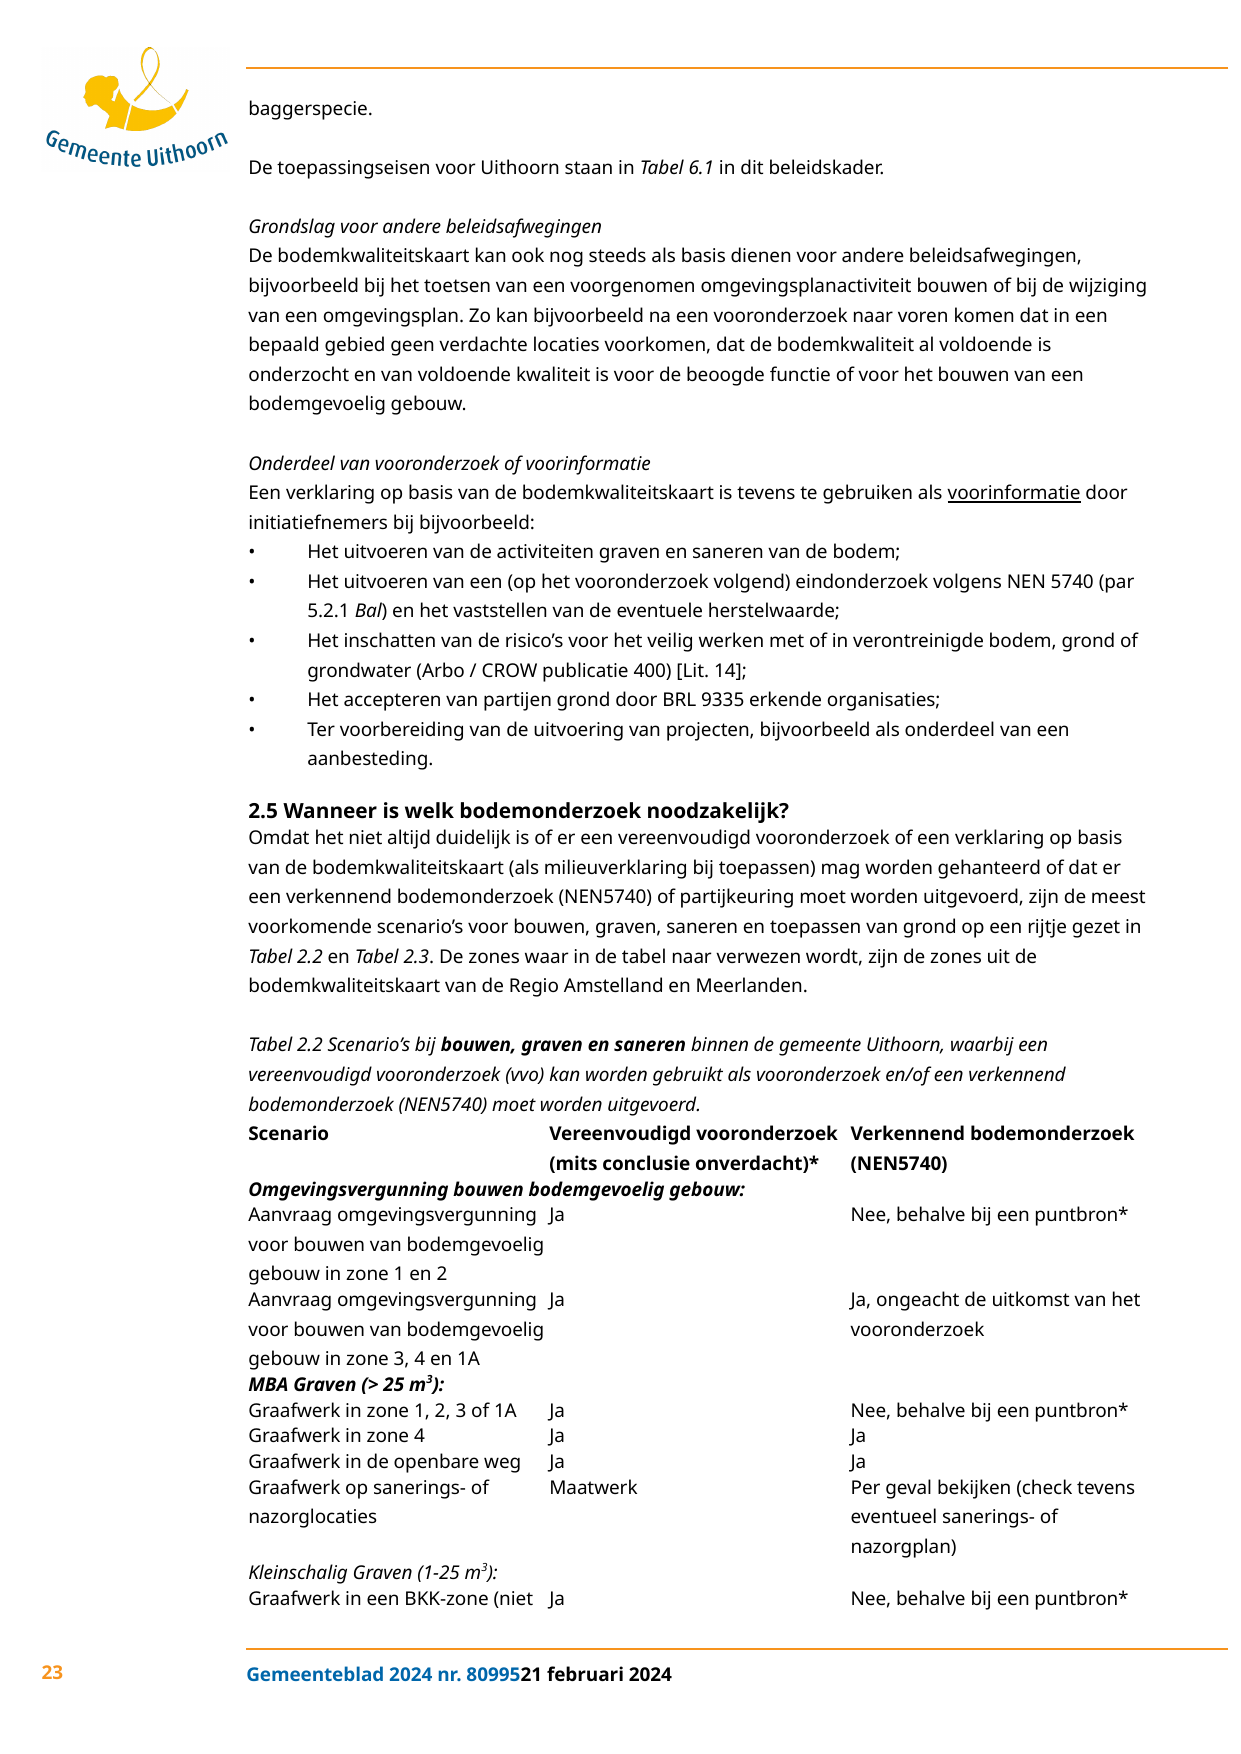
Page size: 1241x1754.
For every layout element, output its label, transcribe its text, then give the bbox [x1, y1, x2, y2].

text 2.5 Wanneer is welk bodemonderzoek noodzakelijk? [248, 796, 1152, 824]
text De bodemkwaliteitskaart kan ook nog steeds als basis dienen voor andere beleidsafwegingen, bijvoorbeeld bij het toetsen van een voorgenomen omgevingsplanactiviteit bouwen of bij de wijziging van een omgevingsplan. Zo kan bijvoorbeeld na een vooronderzoek naar voren komen dat in een bepaald gebied geen verdachte locaties voorkomen, dat de bodemkwaliteit al voldoende is onderzocht en van voldoende kwaliteit is voor de beoogde functie of voor het bouwen van een bodemgevoelig gebouw. [248, 243, 1152, 416]
text Grondslag voor andere beleidsafwegingen [248, 213, 1152, 239]
table_cell Ja [850, 1449, 1152, 1474]
table_cell Ja [549, 1286, 850, 1371]
table_cell Graafwerk in zone 1, 2, 3 of 1A [248, 1397, 549, 1423]
text baggerspecie. [248, 95, 1152, 121]
text Tabel 2.2 Scenario’s bij bouwen, graven en saneren binnen de gemeente Uithoorn, waarbij een vereenvoudigd vooronderzoek (vvo) kan worden gebruikt als vooronderzoek en/of een verkennend bodemonderzoek (NEN5740) moet worden uitgevoerd. [248, 1032, 1152, 1116]
table_cell Ja [549, 1423, 850, 1448]
table_cell Nee, behalve bij een puntbron* [850, 1397, 1152, 1423]
list Het inschatten van de risico’s voor het veilig werken met of in verontreinigde bodem, grond of grondwater (Arbo / CROW publicatie 400) [Lit. 14]; [248, 627, 1152, 683]
text Onderdeel van vooronderzoek of voorinformatie [248, 450, 1152, 476]
list Het uitvoeren van een (op het vooronderzoek volgend) eindonderzoek volgens NEN 5740 (par 5.2.1 Bal) en het vaststellen van de eventuele herstelwaarde; [248, 568, 1152, 623]
text Een verklaring op basis van de bodemkwaliteitskaart is tevens te gebruiken als voorinformatie door initiatiefnemers bij bijvoorbeeld: [248, 479, 1152, 535]
table_cell Maatwerk [549, 1474, 850, 1559]
table_header Scenario [248, 1120, 549, 1176]
table_cell Graafwerk in zone 4 [248, 1423, 549, 1448]
table_cell Ja, ongeacht de uitkomst van het vooronderzoek [850, 1286, 1152, 1371]
table_cell Ja [549, 1585, 850, 1611]
table_cell Omgevingsvergunning bouwen bodemgevoelig gebouw: [248, 1176, 1152, 1201]
table_cell Aanvraag omgevingsvergunning voor bouwen van bodemgevoelig gebouw in zone 3, 4 en 1A [248, 1286, 549, 1371]
table_cell Nee, behalve bij een puntbron* [850, 1201, 1152, 1286]
table_cell Ja [850, 1423, 1152, 1448]
table_cell Kleinschalig Graven (1-25 m3): [248, 1559, 1152, 1585]
table_cell Graafwerk in een BKK-zone (niet [248, 1585, 549, 1611]
table_cell Ja [549, 1397, 850, 1423]
table_header Verkennend bodemonderzoek (NEN5740) [850, 1120, 1152, 1176]
table_cell Graafwerk in de openbare weg [248, 1449, 549, 1474]
list Het uitvoeren van de activiteiten graven en saneren van de bodem; [248, 538, 1152, 564]
table_header Vereenvoudigd vooronderzoek (mits conclusie onverdacht)* [549, 1120, 850, 1176]
table_cell Nee, behalve bij een puntbron* [850, 1585, 1152, 1611]
list Ter voorbereiding van de uitvoering van projecten, bijvoorbeeld als onderdeel van een aanbesteding. [248, 716, 1152, 771]
table_cell Ja [549, 1449, 850, 1474]
table_cell Per geval bekijken (check tevens eventueel sanerings- of nazorgplan) [850, 1474, 1152, 1559]
table_cell Graafwerk op sanerings- of nazorglocaties [248, 1474, 549, 1559]
table_cell MBA Graven (> 25 m3): [248, 1371, 1152, 1397]
text De toepassingseisen voor Uithoorn staan in Tabel 6.1 in dit beleidskader. [248, 154, 1152, 180]
table_cell Ja [549, 1201, 850, 1286]
text Omdat het niet altijd duidelijk is of er een vereenvoudigd vooronderzoek of een verklaring op basis van de bodemkwaliteitskaart (als milieuverklaring bij toepassen) mag worden gehanteerd of dat er een verkennend bodemonderzoek (NEN5740) of partijkeuring moet worden uitgevoerd, zijn de meest voorkomende scenario’s voor bouwen, graven, saneren en toepassen van grond op een rijtje gezet in Tabel 2.2 en Tabel 2.3. De zones waar in de tabel naar verwezen wordt, zijn de zones uit de bodemkwaliteitskaart van de Regio Amstelland en Meerlanden. [248, 824, 1152, 998]
table_cell Aanvraag omgevingsvergunning voor bouwen van bodemgevoelig gebouw in zone 1 en 2 [248, 1201, 549, 1286]
picture [41, 47, 231, 172]
list Het accepteren van partijen grond door BRL 9335 erkende organisaties; [248, 686, 1152, 712]
